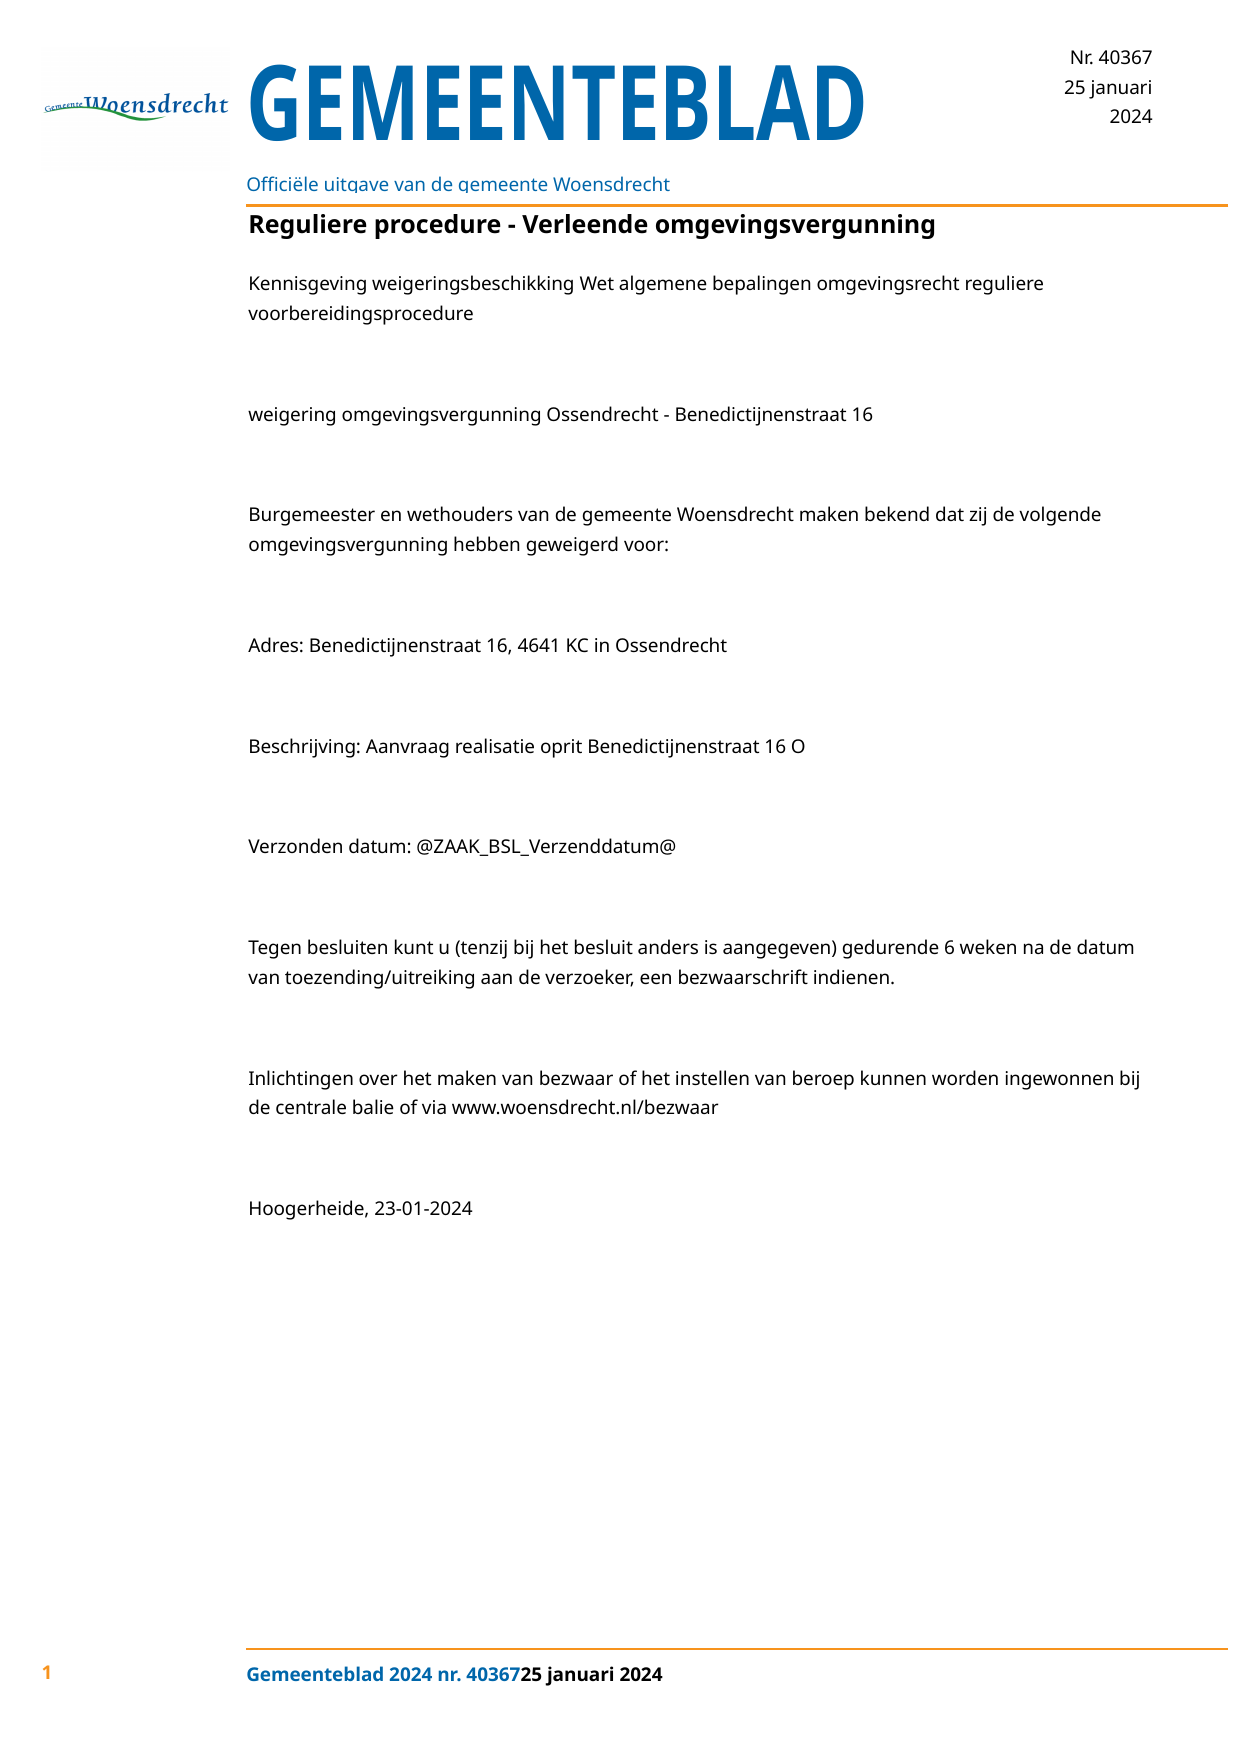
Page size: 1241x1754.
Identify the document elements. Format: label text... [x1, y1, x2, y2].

picture [41, 47, 231, 172]
text Beschrijving: Aanvraag realisatie oprit Benedictijnenstraat 16 O [248, 733, 1152, 758]
text Burgemeester en wethouders van de gemeente Woensdrecht maken bekend dat zij de volgende omgevingsvergunning hebben geweigerd voor: [248, 502, 1152, 557]
text Inlichtingen over het maken van bezwaar of het instellen van beroep kunnen worden ingewonnen bij de centrale balie of via www.woensdrecht.nl/bezwaar [248, 1065, 1152, 1120]
text Kennisgeving weigeringsbeschikking Wet algemene bepalingen omgevingsrecht reguliere voorbereidingsprocedure [248, 270, 1152, 326]
text weigering omgevingsvergunning Ossendrecht - Benedictijnenstraat 16 [248, 401, 1152, 426]
text Verzonden datum: @ZAAK_BSL_Verzenddatum@ [248, 834, 1152, 859]
text Tegen besluiten kunt u (tenzij bij het besluit anders is aangegeven) gedurende 6 weken na de datum van toezending/uitreiking aan de verzoeker, een bezwaarschrift indienen. [248, 934, 1152, 990]
text Adres: Benedictijnenstraat 16, 4641 KC in Ossendrecht [248, 632, 1152, 658]
text Reguliere procedure - Verleende omgevingsvergunning [248, 207, 1152, 241]
text Hoogerheide, 23-01-2024 [248, 1195, 1152, 1221]
